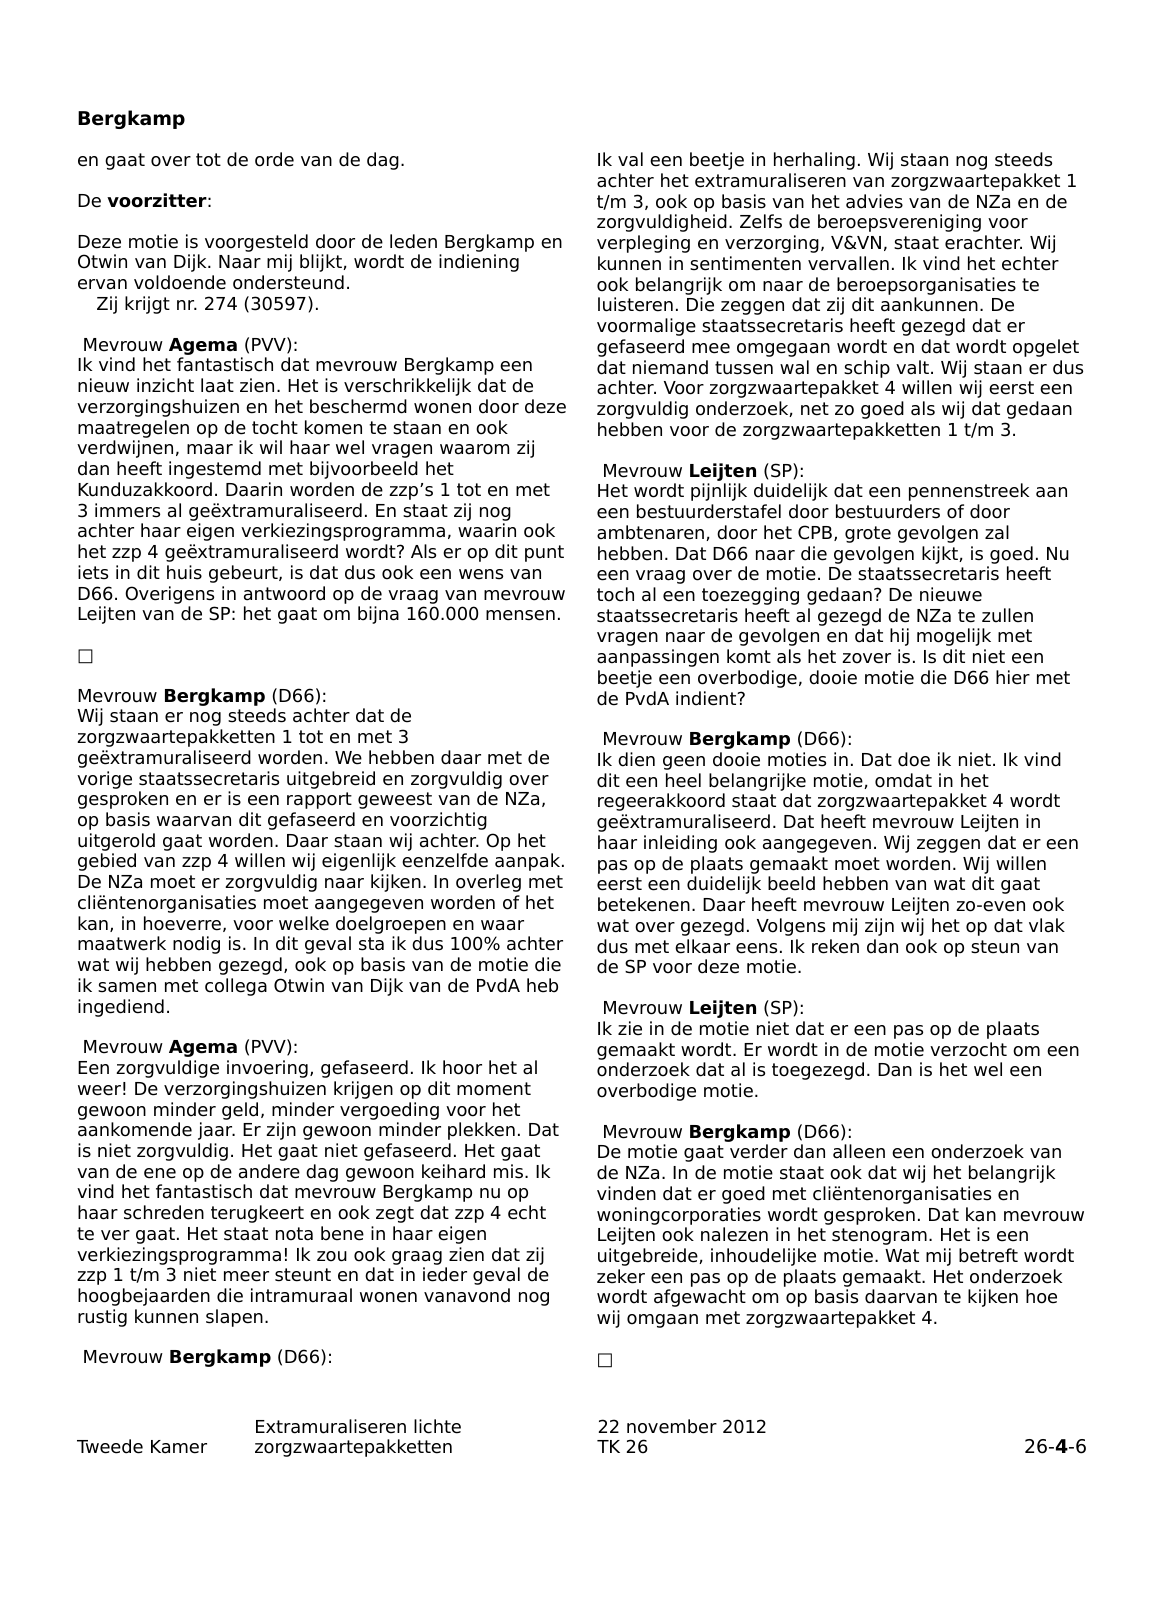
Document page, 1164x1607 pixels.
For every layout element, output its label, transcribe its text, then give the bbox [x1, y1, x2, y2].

text De voorzitter: [77, 191, 567, 212]
text en gaat over tot de orde van de dag. [77, 150, 567, 171]
text De motie gaat verder dan alleen een onderzoek van de NZa. In de motie staat ook dat wij het belangrijk vinden dat er goed met cliëntenorganisaties en woningcorporaties wordt gesproken. Dat kan mevrouw Leijten ook nalezen in het stenogram. Het is een uitgebreide, inhoudelijke motie. Wat mij betreft wordt zeker een pas op de plaats gemaakt. Het onderzoek wordt afgewacht om op basis daarvan te kijken hoe wij omgaan met zorgzwaartepakket 4. [596, 1142, 1087, 1329]
text Mevrouw Bergkamp (D66): [77, 1347, 567, 1368]
text □ [596, 1349, 1087, 1369]
text Ik val een beetje in herhaling. Wij staan nog steeds achter het extramuraliseren van zorgzwaartepakket 1 t/m 3, ook op basis van het advies van de NZa en de zorgvuldigheid. Zelfs de beroepsvereniging voor verpleging en verzorging, V&VN, staat erachter. Wij kunnen in sentimenten vervallen. Ik vind het echter ook belangrijk om naar de beroepsorganisaties te luisteren. Die zeggen dat zij dit aankunnen. De voormalige staatssecretaris heeft gezegd dat er gefaseerd mee omgegaan wordt en dat wordt opgelet dat niemand tussen wal en schip valt. Wij staan er dus achter. Voor zorgzwaartepakket 4 willen wij eerst een zorgvuldig onderzoek, net zo goed als wij dat gedaan hebben voor de zorgzwaartepakketten 1 t/m 3. [596, 150, 1087, 440]
text Het wordt pijnlijk duidelijk dat een pennenstreek aan een bestuurderstafel door bestuurders of door ambtenaren, door het CPB, grote gevolgen zal hebben. Dat D66 naar die gevolgen kijkt, is goed. Nu een vraag over de motie. De staatssecretaris heeft toch al een toezegging gedaan? De nieuwe staatssecretaris heeft al gezegd de NZa te zullen vragen naar de gevolgen en dat hij mogelijk met aanpassingen komt als het zover is. Is dit niet een beetje een overbodige, dooie motie die D66 hier met de PvdA indient? [596, 481, 1087, 709]
text Ik dien geen dooie moties in. Dat doe ik niet. Ik vind dit een heel belangrijke motie, omdat in het regeerakkoord staat dat zorgzwaartepakket 4 wordt geëxtramuraliseerd. Dat heeft mevrouw Leijten in haar inleiding ook aangegeven. Wij zeggen dat er een pas op de plaats gemaakt moet worden. Wij willen eerst een duidelijk beeld hebben van wat dit gaat betekenen. Daar heeft mevrouw Leijten zo-even ook wat over gezegd. Volgens mij zijn wij het op dat vlak dus met elkaar eens. Ik reken dan ook op steun van de SP voor deze motie. [596, 750, 1087, 978]
text Mevrouw Agema (PVV): [77, 334, 567, 355]
text Mevrouw Bergkamp (D66): [596, 729, 1087, 750]
text Mevrouw Leijten (SP): [596, 460, 1087, 481]
text Wij staan er nog steeds achter dat de zorgzwaartepakketten 1 tot en met 3 geëxtramuraliseerd worden. We hebben daar met de vorige staatssecretaris uitgebreid en zorgvuldig over gesproken en er is een rapport geweest van de NZa, op basis waarvan dit gefaseerd en voorzichtig uitgerold gaat worden. Daar staan wij achter. Op het gebied van zzp 4 willen wij eigenlijk eenzelfde aanpak. De NZa moet er zorgvuldig naar kijken. In overleg met cliëntenorganisaties moet aangegeven worden of het kan, in hoeverre, voor welke doelgroepen en waar maatwerk nodig is. In dit geval sta ik dus 100% achter wat wij hebben gezegd, ook op basis van de motie die ik samen met collega Otwin van Dijk van de PvdA heb ingediend. [77, 706, 567, 1017]
text Een zorgvuldige invoering, gefaseerd. Ik hoor het al weer! De verzorgingshuizen krijgen op dit moment gewoon minder geld, minder vergoeding voor het aankomende jaar. Er zijn gewoon minder plekken. Dat is niet zorgvuldig. Het gaat niet gefaseerd. Het gaat van de ene op de andere dag gewoon keihard mis. Ik vind het fantastisch dat mevrouw Bergkamp nu op haar schreden terugkeert en ook zegt dat zzp 4 echt te ver gaat. Het staat nota bene in haar eigen verkiezingsprogramma! Ik zou ook graag zien dat zij zzp 1 t/m 3 niet meer steunt en dat in ieder geval de hoogbejaarden die intramuraal wonen vanavond nog rustig kunnen slapen. [77, 1058, 567, 1327]
text Mevrouw Bergkamp (D66): [77, 686, 567, 706]
text Deze motie is voorgesteld door de leden Bergkamp en Otwin van Dijk. Naar mij blijkt, wordt de indiening ervan voldoende ondersteund. [77, 232, 567, 294]
text Ik zie in de motie niet dat er een pas op de plaats gemaakt wordt. Er wordt in de motie verzocht om een onderzoek dat al is toegezegd. Dan is het wel een overbodige motie. [596, 1019, 1087, 1102]
text Mevrouw Agema (PVV): [77, 1037, 567, 1058]
text Mevrouw Leijten (SP): [596, 998, 1087, 1019]
text Zij krijgt nr. 274 (30597). [77, 294, 567, 314]
text □ [77, 645, 567, 666]
text Mevrouw Bergkamp (D66): [596, 1122, 1087, 1142]
text Ik vind het fantastisch dat mevrouw Bergkamp een nieuw inzicht laat zien. Het is verschrikkelijk dat de verzorgingshuizen en het beschermd wonen door deze maatregelen op de tocht komen te staan en ook verdwijnen, maar ik wil haar wel vragen waarom zij dan heeft ingestemd met bijvoorbeeld het Kunduzakkoord. Daarin worden de zzp’s 1 tot en met 3 immers al geëxtramuraliseerd. En staat zij nog achter haar eigen verkiezingsprogramma, waarin ook het zzp 4 geëxtramuraliseerd wordt? Als er op dit punt iets in dit huis gebeurt, is dat dus ook een wens van D66. Overigens in antwoord op de vraag van mevrouw Leijten van de SP: het gaat om bijna 160.000 mensen. [77, 355, 567, 625]
